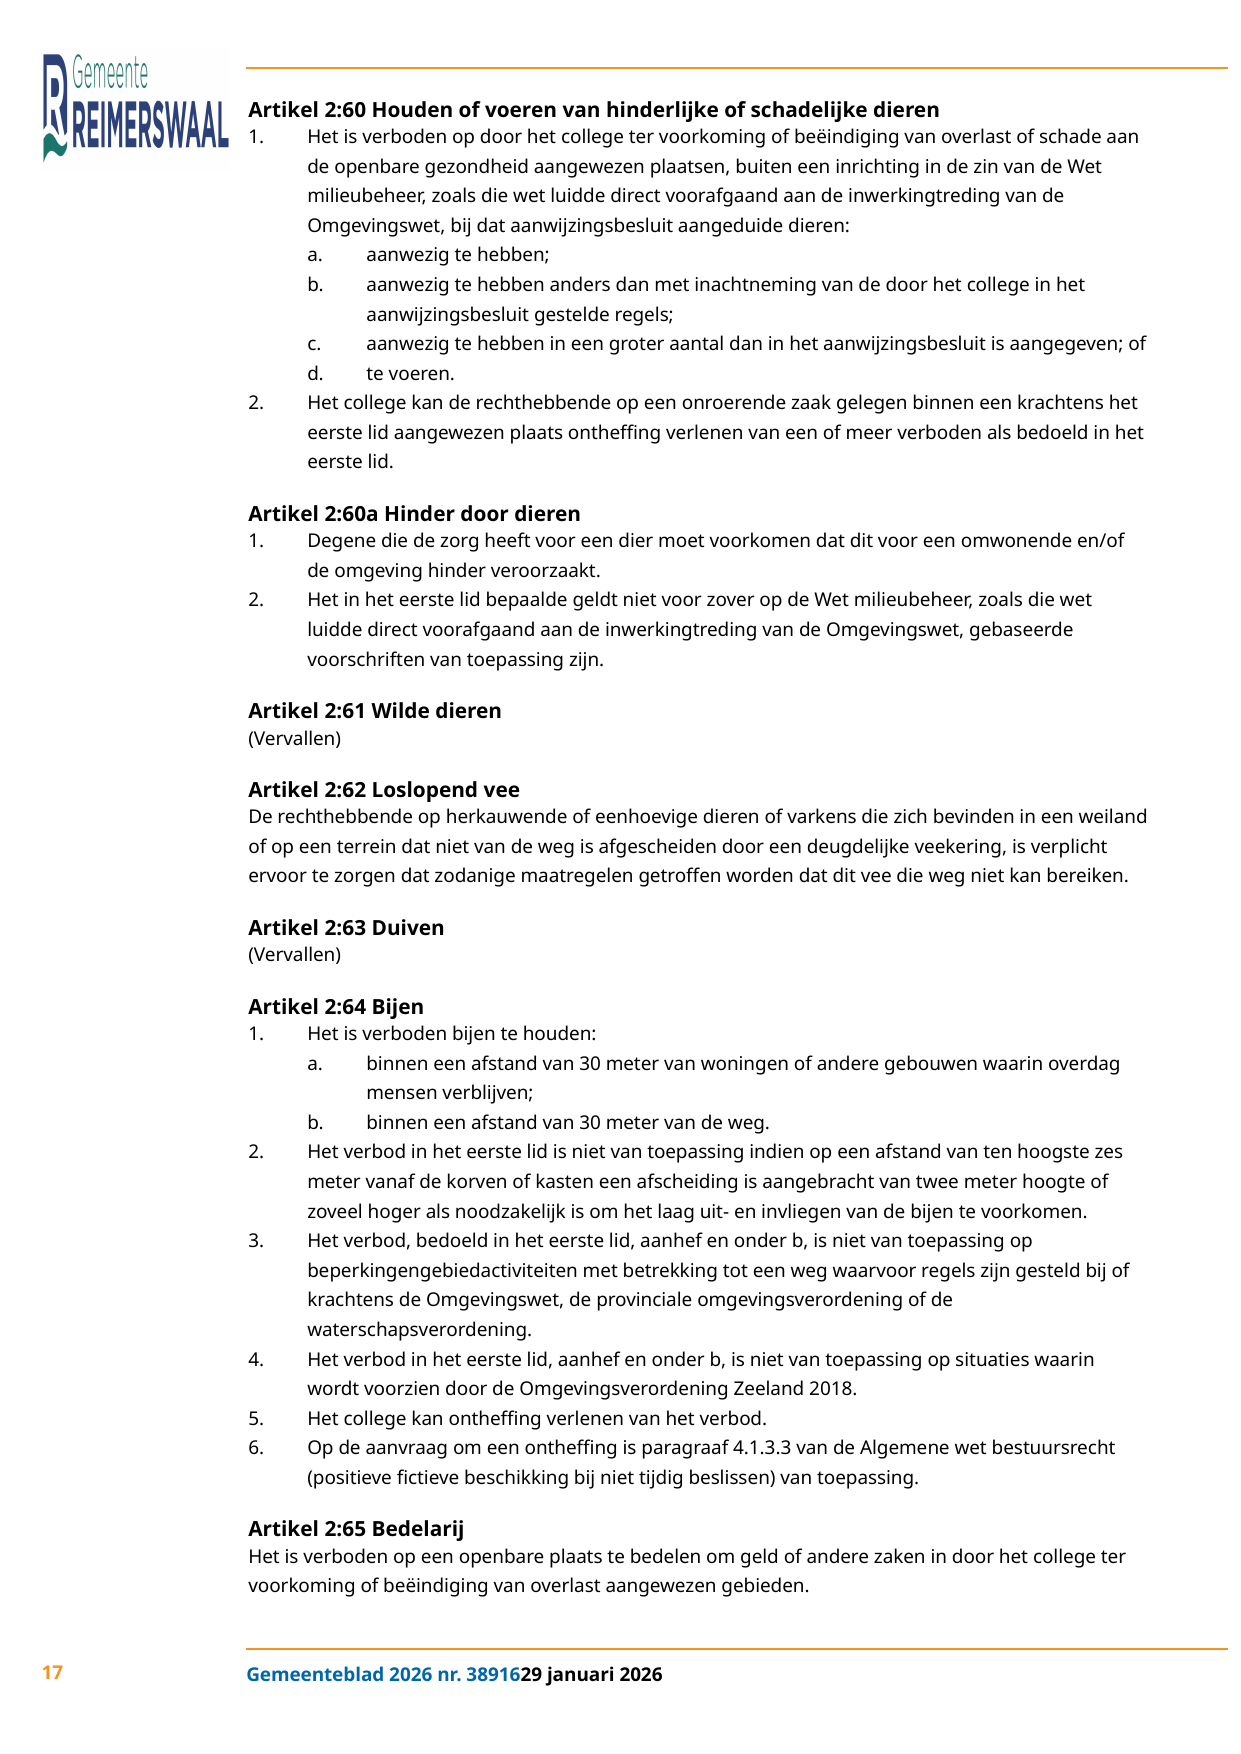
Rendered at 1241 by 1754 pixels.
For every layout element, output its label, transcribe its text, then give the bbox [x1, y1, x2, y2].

list Het college kan de rechthebbende op een onroerende zaak gelegen binnen een krachtens het eerste lid aangewezen plaats ontheffing verlenen van een of meer verboden als bedoeld in het eerste lid. [248, 389, 1152, 474]
text Artikel 2:62 Loslopend vee [248, 775, 1152, 803]
list Het in het eerste lid bepaalde geldt niet voor zover op de Wet milieubeheer, zoals die wet luidde direct voorafgaand aan de inwerkingtreding van de Omgevingswet, gebaseerde voorschriften van toepassing zijn. [248, 587, 1152, 672]
text Artikel 2:63 Duiven [248, 913, 1152, 942]
list Het verbod in het eerste lid, aanhef en onder b, is niet van toepassing op situaties waarin wordt voorzien door de Omgevingsverordening Zeeland 2018. [248, 1346, 1152, 1401]
picture [41, 47, 231, 172]
list Het college kan ontheffing verlenen van het verbod. [248, 1405, 1152, 1431]
text (Vervallen) [248, 942, 1152, 967]
list binnen een afstand van 30 meter van woningen of andere gebouwen waarin overdag mensen verblijven; [307, 1050, 1152, 1105]
list aanwezig te hebben; [307, 242, 1152, 267]
list Het verbod, bedoeld in het eerste lid, aanhef en onder b, is niet van toepassing op beperkingengebiedactiviteiten met betrekking tot een weg waarvoor regels zijn gesteld bij of krachtens de Omgevingswet, de provinciale omgevingsverordening of de waterschapsverordening. [248, 1227, 1152, 1342]
list te voeren. [307, 360, 1152, 386]
list Degene die de zorg heeft voor een dier moet voorkomen dat dit voor een omwonende en/of de omgeving hinder veroorzaakt. [248, 527, 1152, 583]
text (Vervallen) [248, 725, 1152, 750]
text Het is verboden op een openbare plaats te bedelen om geld of andere zaken in door het college ter voorkoming of beëindiging van overlast aangewezen gebieden. [248, 1543, 1152, 1598]
list Op de aanvraag om een ontheffing is paragraaf 4.1.3.3 van de Algemene wet bestuursrecht (positieve fictieve beschikking bij niet tijdig beslissen) van toepassing. [248, 1434, 1152, 1490]
list Het is verboden bijen te houden: [248, 1020, 1152, 1046]
list aanwezig te hebben anders dan met inachtneming van de door het college in het aanwijzingsbesluit gestelde regels; [307, 271, 1152, 326]
text Artikel 2:65 Bedelarij [248, 1514, 1152, 1543]
text Artikel 2:60a Hinder door dieren [248, 499, 1152, 527]
list binnen een afstand van 30 meter van de weg. [307, 1109, 1152, 1135]
text Artikel 2:64 Bijen [248, 992, 1152, 1020]
text Artikel 2:60 Houden of voeren van hinderlijke of schadelijke dieren [248, 95, 1152, 123]
list aanwezig te hebben in een groter aantal dan in het aanwijzingsbesluit is aangegeven; of [307, 330, 1152, 356]
text De rechthebbende op herkauwende of eenhoevige dieren of varkens die zich bevinden in een weiland of op een terrein dat niet van de weg is afgescheiden door een deugdelijke veekering, is verplicht ervoor te zorgen dat zodanige maatregelen getroffen worden dat dit vee die weg niet kan bereiken. [248, 803, 1152, 888]
text Artikel 2:61 Wilde dieren [248, 696, 1152, 725]
list Het verbod in het eerste lid is niet van toepassing indien op een afstand van ten hoogste zes meter vanaf de korven of kasten een afscheiding is aangebracht van twee meter hoogte of zoveel hoger als noodzakelijk is om het laag uit- en invliegen van de bijen te voorkomen. [248, 1139, 1152, 1224]
list Het is verboden op door het college ter voorkoming of beëindiging van overlast of schade aan de openbare gezondheid aangewezen plaatsen, buiten een inrichting in de zin van de Wet milieubeheer, zoals die wet luidde direct voorafgaand aan de inwerkingtreding van de Omgevingswet, bij dat aanwijzingsbesluit aangeduide dieren: [248, 123, 1152, 238]
